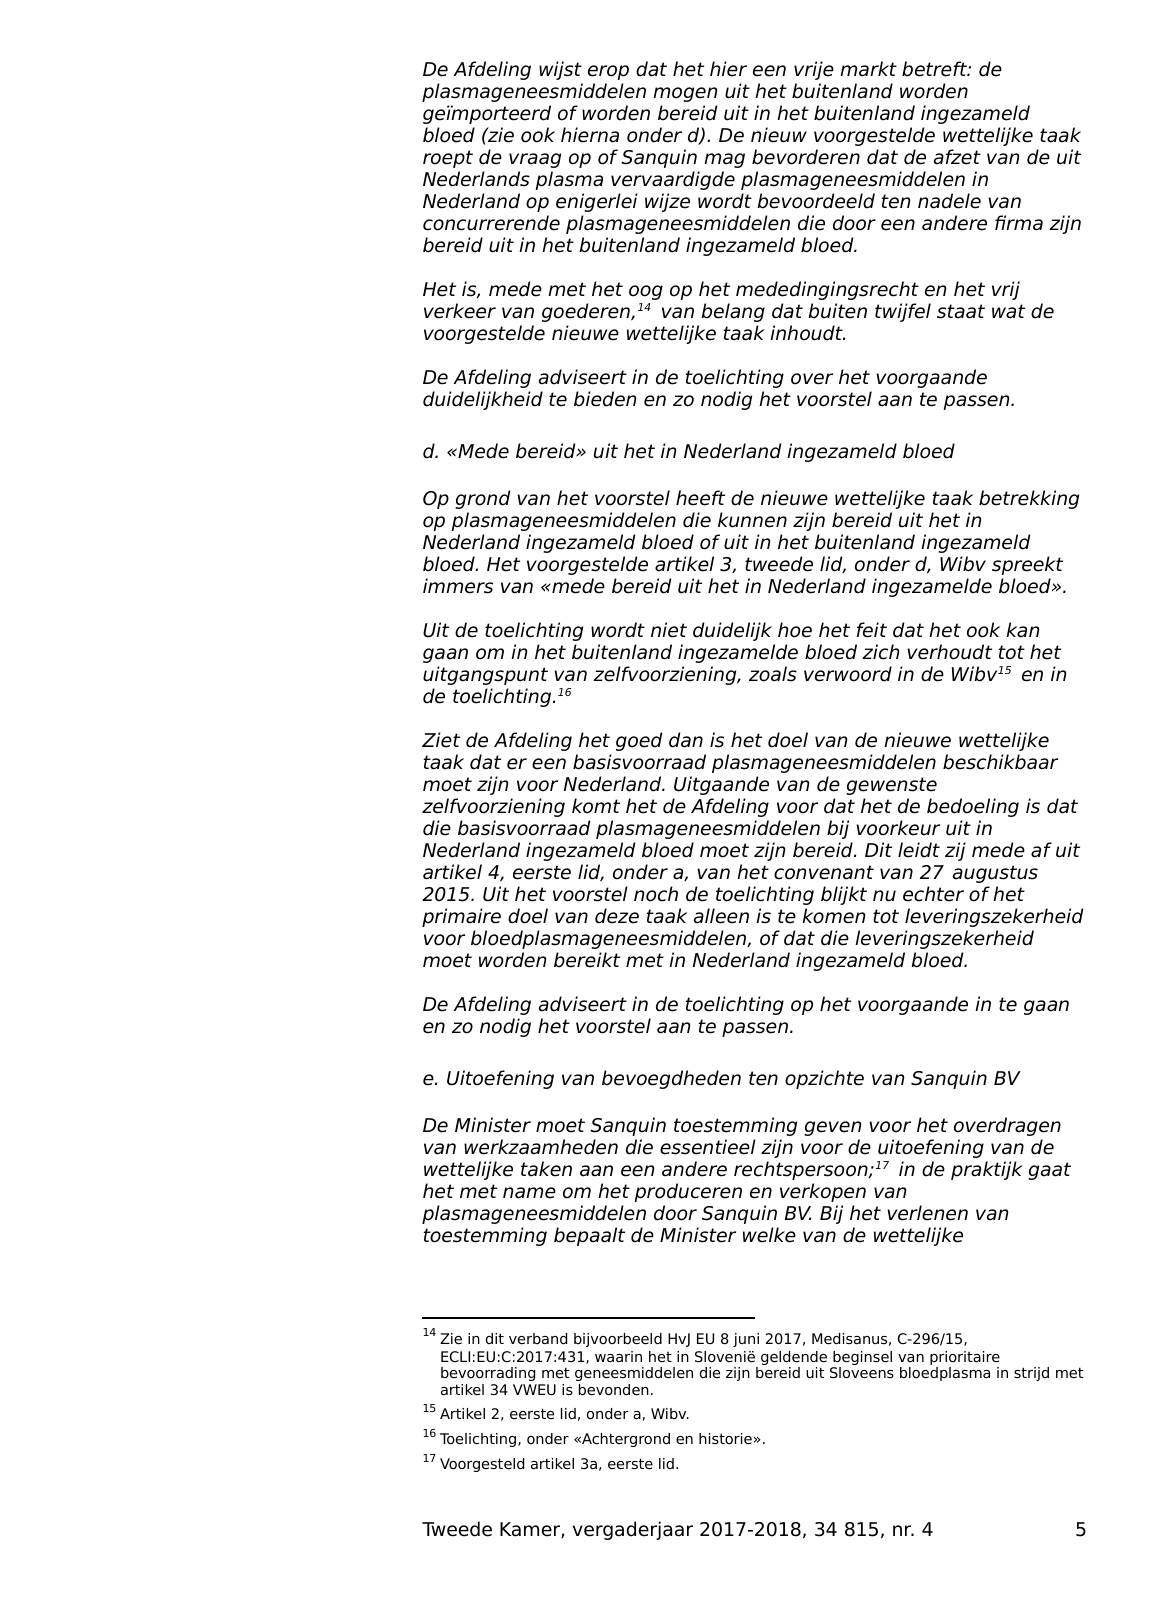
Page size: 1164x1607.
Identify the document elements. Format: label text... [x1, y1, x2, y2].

text De Minister moet Sanquin toestemming geven voor het overdragen van werkzaamheden die essentieel zijn voor de uitoefening van de wettelijke taken aan een andere rechtspersoon; in de praktijk gaat het met name om het produceren en verkopen van plasmageneesmiddelen door Sanquin BV. Bij het verlenen van toestemming bepaalt de Minister welke van de wettelijke [422, 1115, 1087, 1247]
text Voorgesteld artikel 3a, eerste lid. [422, 1452, 1087, 1474]
subtitle d. «Mede bereid» uit het in Nederland ingezameld bloed [422, 441, 1087, 463]
text Het is, mede met het oog op het mededingingsrecht en het vrij verkeer van goederen, van belang dat buiten twijfel staat wat de voorgestelde nieuwe wettelijke taak inhoudt. [422, 279, 1087, 345]
text Uit de toelichting wordt niet duidelijk hoe het feit dat het ook kan gaan om in het buitenland ingezamelde bloed zich verhoudt tot het uitgangspunt van zelfvoorziening, zoals verwoord in de Wibv en in de toelichting. [422, 620, 1087, 708]
text De Afdeling adviseert in de toelichting over het voorgaande duidelijkheid te bieden en zo nodig het voorstel aan te passen. [422, 367, 1087, 411]
text Toelichting, onder «Achtergrond en historie». [422, 1427, 1087, 1449]
text Op grond van het voorstel heeft de nieuwe wettelijke taak betrekking op plasmageneesmiddelen die kunnen zijn bereid uit het in Nederland ingezameld bloed of uit in het buitenland ingezameld bloed. Het voorgestelde artikel 3, tweede lid, onder d, Wibv spreekt immers van «mede bereid uit het in Nederland ingezamelde bloed». [422, 488, 1087, 598]
subtitle e. Uitoefening van bevoegdheden ten opzichte van Sanquin BV [422, 1068, 1087, 1090]
text Ziet de Afdeling het goed dan is het doel van de nieuwe wettelijke taak dat er een basisvoorraad plasmageneesmiddelen beschikbaar moet zijn voor Nederland. Uitgaande van de gewenste zelfvoorziening komt het de Afdeling voor dat het de bedoeling is dat die basisvoorraad plasmageneesmiddelen bij voorkeur uit in Nederland ingezameld bloed moet zijn bereid. Dit leidt zij mede af uit artikel 4, eerste lid, onder a, van het convenant van 27 augustus 2015. Uit het voorstel noch de toelichting blijkt nu echter of het primaire doel van deze taak alleen is te komen tot leveringszekerheid voor bloedplasmageneesmiddelen, of dat die leveringszekerheid moet worden bereikt met in Nederland ingezameld bloed. [422, 730, 1087, 972]
text De Afdeling adviseert in de toelichting op het voorgaande in te gaan en zo nodig het voorstel aan te passen. [422, 994, 1087, 1038]
text De Afdeling wijst erop dat het hier een vrije markt betreft: de plasmageneesmiddelen mogen uit het buitenland worden geïmporteerd of worden bereid uit in het buitenland ingezameld bloed (zie ook hierna onder d). De nieuw voorgestelde wettelijke taak roept de vraag op of Sanquin mag bevorderen dat de afzet van de uit Nederlands plasma vervaardigde plasmageneesmiddelen in Nederland op enigerlei wijze wordt bevoordeeld ten nadele van concurrerende plasmageneesmiddelen die door een andere firma zijn bereid uit in het buitenland ingezameld bloed. [422, 59, 1087, 257]
text Artikel 2, eerste lid, onder a, Wibv. [422, 1402, 1087, 1424]
text Zie in dit verband bijvoorbeeld HvJ EU 8 juni 2017, Medisanus, C-296/15, ECLI:EU:C:2017:431, waarin het in Slovenië geldende beginsel van prioritaire bevoorrading met geneesmiddelen die zijn bereid uit Sloveens bloedplasma in strijd met artikel 34 VWEU is bevonden. [422, 1327, 1087, 1399]
